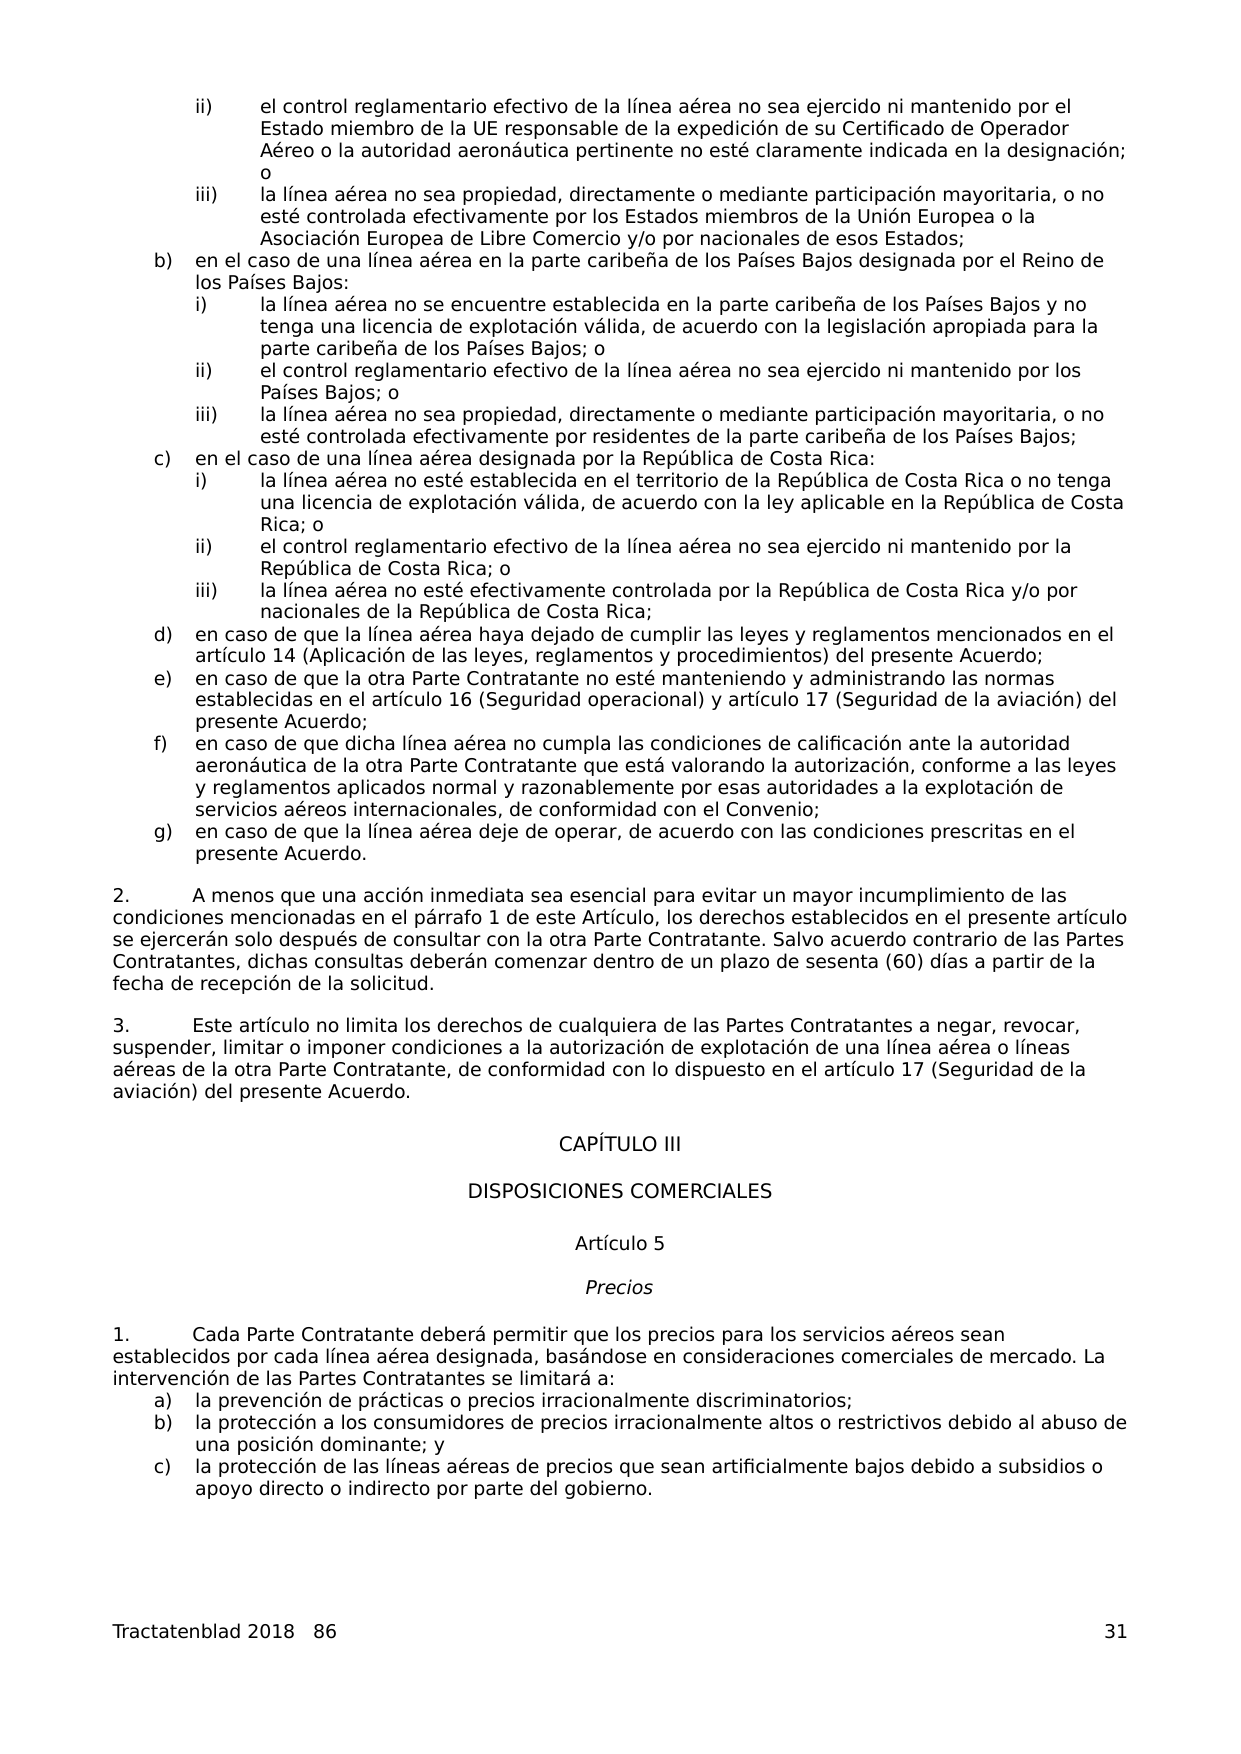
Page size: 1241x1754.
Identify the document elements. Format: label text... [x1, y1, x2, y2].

text 3. Este artículo no limita los derechos de cualquiera de las Partes Contratantes a negar, revocar, suspender, limitar o imponer condiciones a la autorización de explotación de una línea aérea o líneas aéreas de la otra Parte Contratante, de conformidad con lo dispuesto en el artículo 17 (Seguridad de la aviación) del presente Acuerdo. [112, 1015, 1128, 1103]
text 2. A menos que una acción inmediata sea esencial para evitar un mayor incumplimiento de las condiciones mencionadas en el párrafo 1 de este Artículo, los derechos establecidos en el presente artículo se ejercerán solo después de consultar con la otra Parte Contratante. Salvo acuerdo contrario de las Partes Contratantes, dichas consultas deberán comenzar dentro de un plazo de sesenta (60) días a partir de la fecha de recepción de la solicitud. [112, 885, 1128, 995]
text ii) el control reglamentario efectivo de la línea aérea no sea ejercido ni mantenido por el Estado miembro de la UE responsable de la expedición de su Certificado de Operador Aéreo o la autoridad aeronáutica pertinente no esté claramente indicada en la designación; o [195, 96, 1128, 184]
text iii) la línea aérea no sea propiedad, directamente o mediante participación mayoritaria, o no esté controlada efectivamente por residentes de la parte caribeña de los Países Bajos; [195, 404, 1128, 448]
text f) en caso de que dicha línea aérea no cumpla las condiciones de calificación ante la autoridad aeronáutica de la otra Parte Contratante que está valorando la autorización, conforme a las leyes y reglamentos aplicados normal y razonablemente por esas autoridades a la explotación de servicios aéreos internacionales, de conformidad con el Convenio; [153, 733, 1128, 821]
subtitle CAPÍTULO III DISPOSICIONES COMERCIALES [112, 1133, 1128, 1203]
text c) la protección de las líneas aéreas de precios que sean artificialmente bajos debido a subsidios o apoyo directo o indirecto por parte del gobierno. [153, 1456, 1128, 1500]
text i) la línea aérea no se encuentre establecida en la parte caribeña de los Países Bajos y no tenga una licencia de explotación válida, de acuerdo con la legislación apropiada para la parte caribeña de los Países Bajos; o [195, 294, 1128, 360]
text e) en caso de que la otra Parte Contratante no esté manteniendo y administrando las normas establecidas en el artículo 16 (Seguridad operacional) y artículo 17 (Seguridad de la aviación) del presente Acuerdo; [153, 667, 1128, 733]
subtitle Artículo 5 Precios [112, 1233, 1128, 1299]
text i) la línea aérea no esté establecida en el territorio de la República de Costa Rica o no tenga una licencia de explotación válida, de acuerdo con la ley aplicable en la República de Costa Rica; o [195, 469, 1128, 536]
text iii) la línea aérea no sea propiedad, directamente o mediante participación mayoritaria, o no esté controlada efectivamente por los Estados miembros de la Unión Europea o la Asociación Europea de Libre Comercio y/o por nacionales de esos Estados; [195, 184, 1128, 250]
text iii) la línea aérea no esté efectivamente controlada por la República de Costa Rica y/o por nacionales de la República de Costa Rica; [195, 579, 1128, 623]
text b) en el caso de una línea aérea en la parte caribeña de los Países Bajos designada por el Reino de los Países Bajos: [153, 250, 1128, 294]
text g) en caso de que la línea aérea deje de operar, de acuerdo con las condiciones prescritas en el presente Acuerdo. [153, 821, 1128, 865]
text ii) el control reglamentario efectivo de la línea aérea no sea ejercido ni mantenido por los Países Bajos; o [195, 360, 1128, 404]
text b) la protección a los consumidores de precios irracionalmente altos o restrictivos debido al abuso de una posición dominante; y [153, 1412, 1128, 1456]
text 1. Cada Parte Contratante deberá permitir que los precios para los servicios aéreos sean establecidos por cada línea aérea designada, basándose en consideraciones comerciales de mercado. La intervención de las Partes Contratantes se limitará a: [112, 1324, 1128, 1390]
text c) en el caso de una línea aérea designada por la República de Costa Rica: [153, 448, 1128, 469]
text d) en caso de que la línea aérea haya dejado de cumplir las leyes y reglamentos mencionados en el artículo 14 (Aplicación de las leyes, reglamentos y procedimientos) del presente Acuerdo; [153, 623, 1128, 667]
text a) la prevención de prácticas o precios irracionalmente discriminatorios; [153, 1390, 1128, 1412]
text ii) el control reglamentario efectivo de la línea aérea no sea ejercido ni mantenido por la República de Costa Rica; o [195, 536, 1128, 579]
